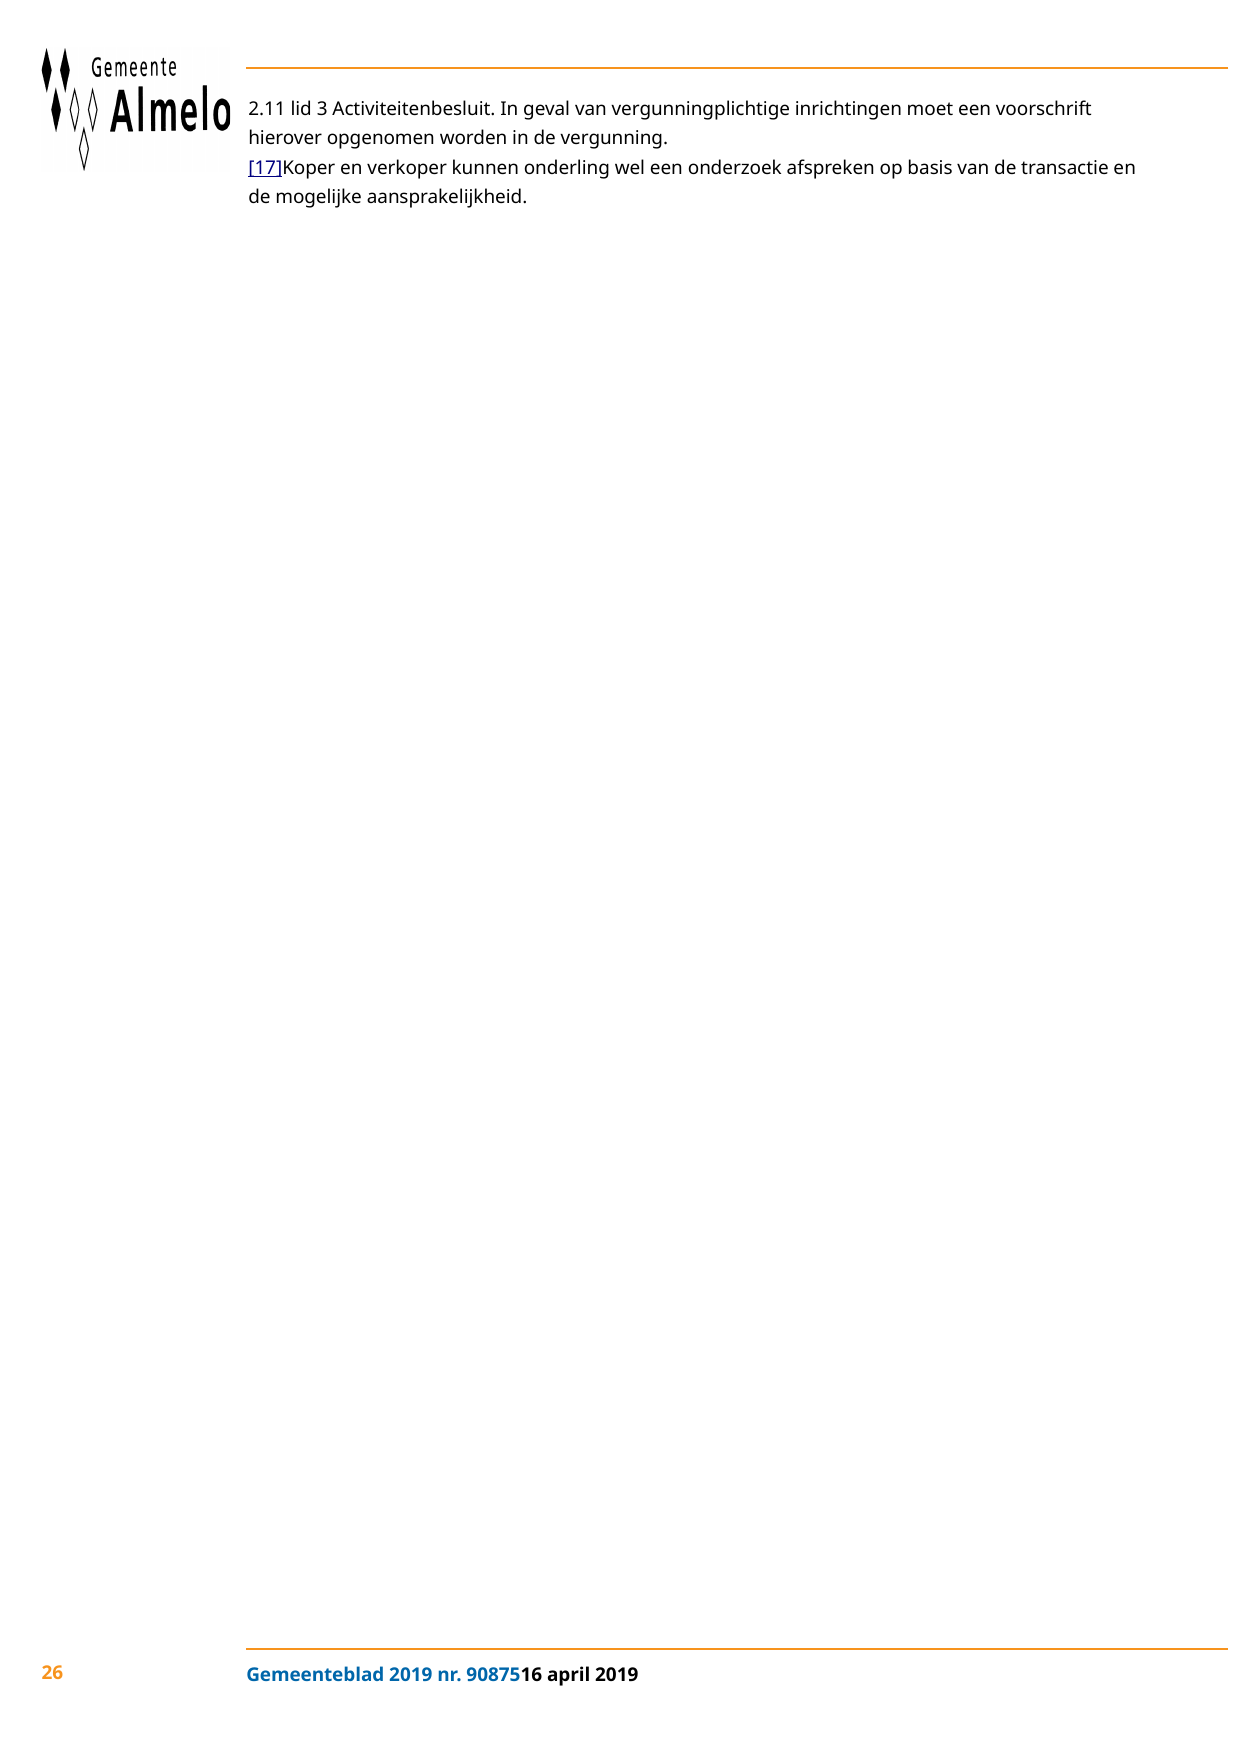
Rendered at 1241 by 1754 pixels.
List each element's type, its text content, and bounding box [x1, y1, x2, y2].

text [17]Koper en verkoper kunnen onderling wel een onderzoek afspreken op basis van de transactie en de mogelijke aansprakelijkheid. [248, 154, 1152, 209]
picture [41, 47, 231, 172]
text 2.11 lid 3 Activiteitenbesluit. In geval van vergunningplichtige inrichtingen moet een voorschrift hierover opgenomen worden in de vergunning. [248, 95, 1152, 150]
